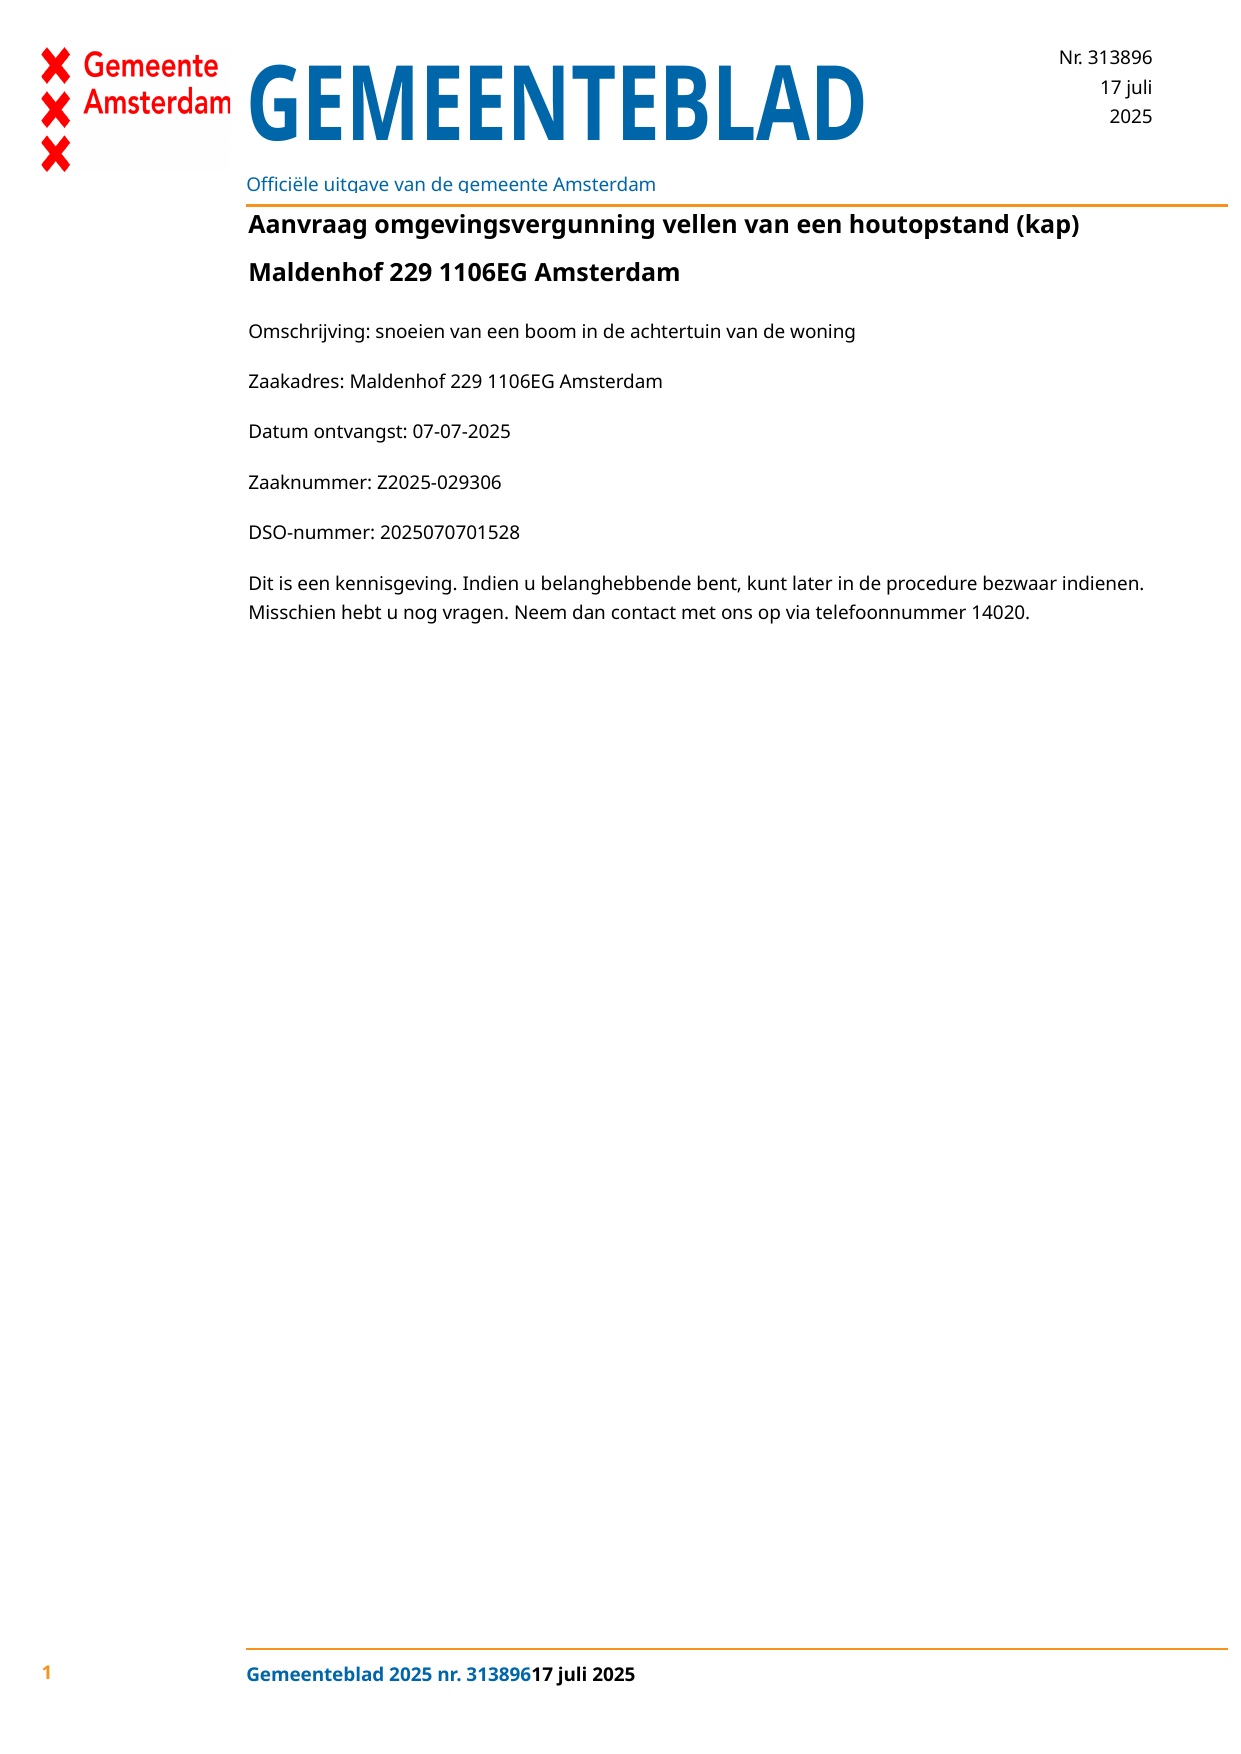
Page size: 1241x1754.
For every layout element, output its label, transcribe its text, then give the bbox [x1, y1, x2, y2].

text Omschrijving: snoeien van een boom in de achtertuin van de woning [248, 318, 1152, 344]
text Zaakadres: Maldenhof 229 1106EG Amsterdam [248, 368, 1152, 394]
text Aanvraag omgevingsvergunning vellen van een houtopstand (kap) Maldenhof 229 1106EG Amsterdam [248, 207, 1152, 288]
text Dit is een kennisgeving. Indien u belanghebbende bent, kunt later in de procedure bezwaar indienen. Misschien hebt u nog vragen. Neem dan contact met ons op via telefoonnummer 14020. [248, 570, 1152, 625]
text Zaaknummer: Z2025-029306 [248, 469, 1152, 495]
text DSO-nummer: 2025070701528 [248, 519, 1152, 545]
text Datum ontvangst: 07-07-2025 [248, 419, 1152, 444]
picture [41, 47, 231, 172]
